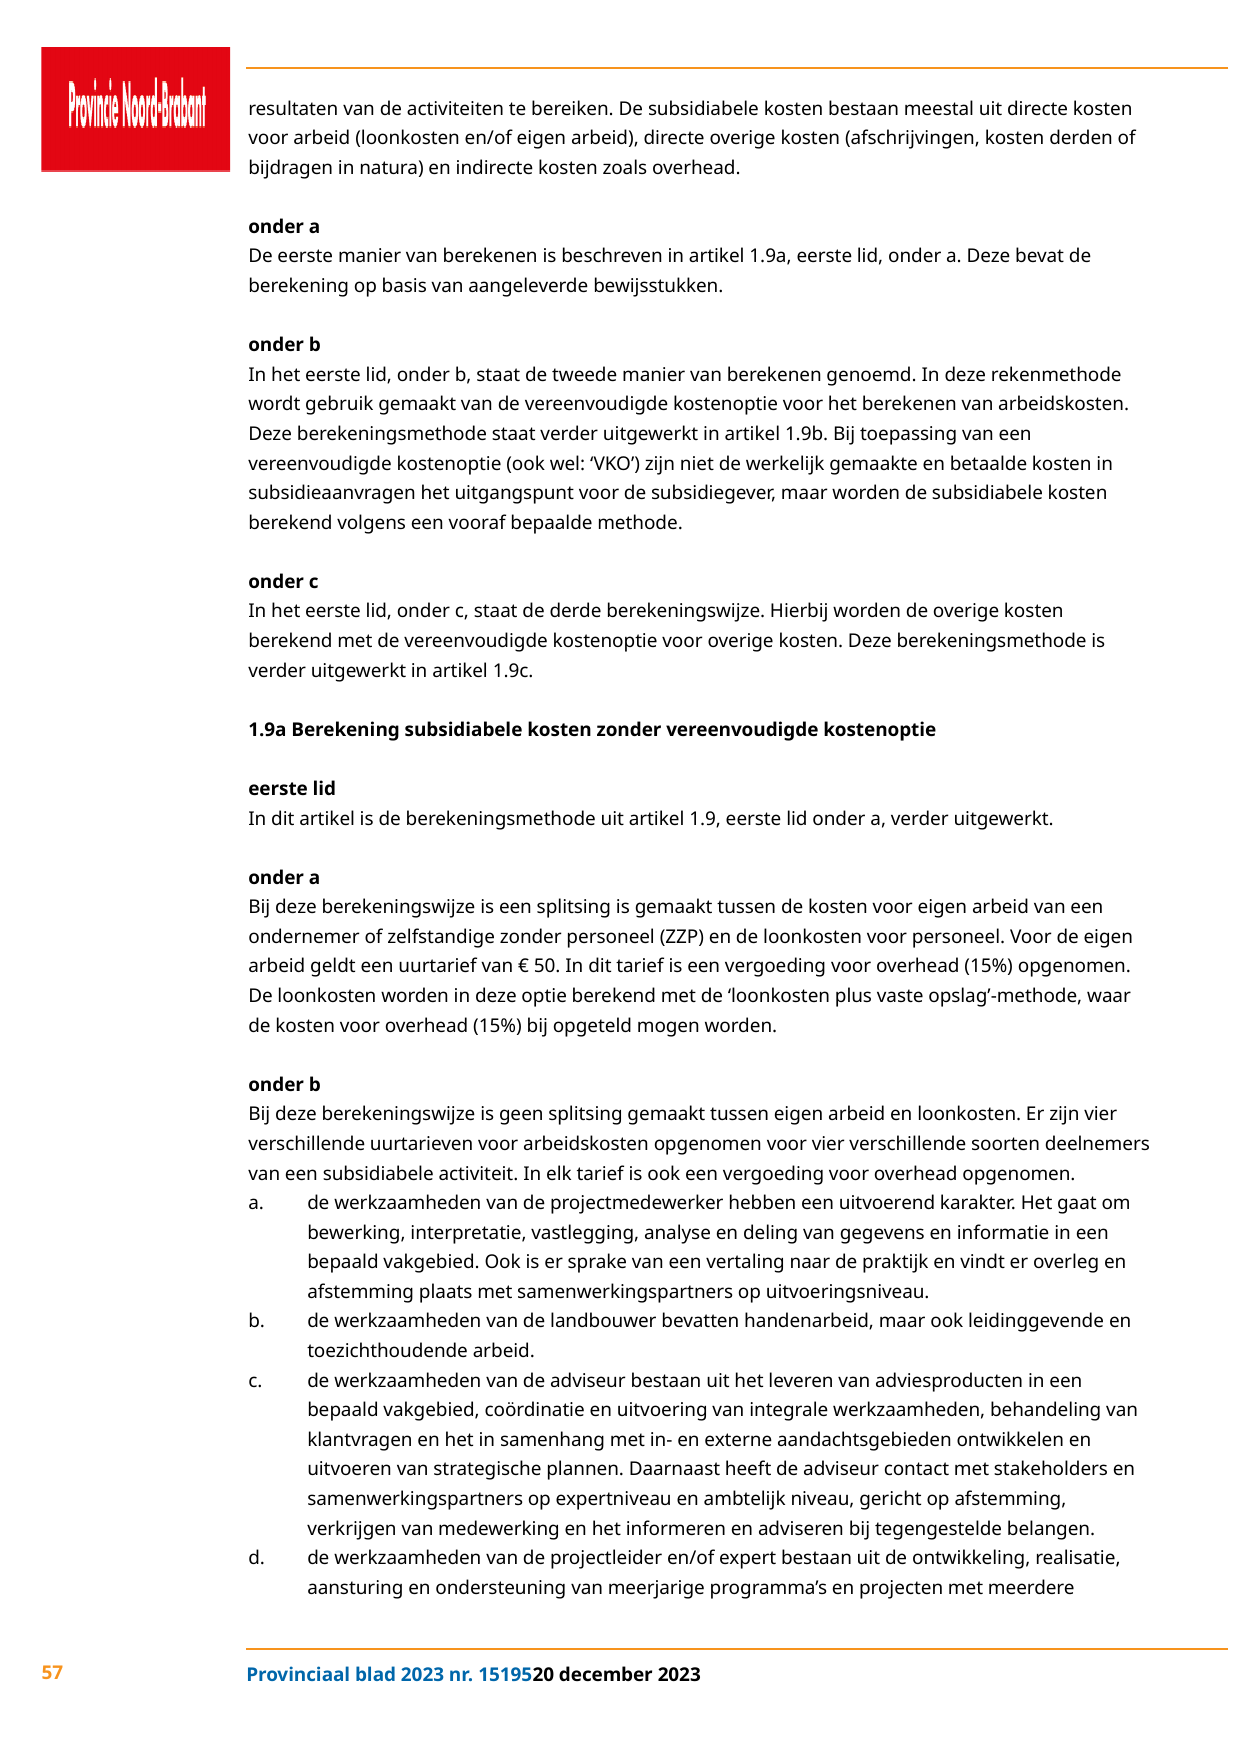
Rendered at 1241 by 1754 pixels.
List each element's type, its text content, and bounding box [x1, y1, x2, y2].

text Bij deze berekeningswijze is geen splitsing gemaakt tussen eigen arbeid en loonkosten. Er zijn vier verschillende uurtarieven voor arbeidskosten opgenomen voor vier verschillende soorten deelnemers van een subsidiabele activiteit. In elk tarief is ook een vergoeding voor overhead opgenomen. [248, 1101, 1152, 1186]
text Bij deze berekeningswijze is een splitsing is gemaakt tussen de kosten voor eigen arbeid van een ondernemer of zelfstandige zonder personeel (ZZP) en de loonkosten voor personeel. Voor de eigen arbeid geldt een uurtarief van € 50. In dit tarief is een vergoeding voor overhead (15%) opgenomen. De loonkosten worden in deze optie berekend met de ‘loonkosten plus vaste opslag’-methode, waar de kosten voor overhead (15%) bij opgeteld mogen worden. [248, 893, 1152, 1038]
text De eerste manier van berekenen is beschreven in artikel 1.9a, eerste lid, onder a. Deze bevat de berekening op basis van aangeleverde bewijsstukken. [248, 243, 1152, 298]
text onder b [248, 331, 1152, 357]
list de werkzaamheden van de landbouwer bevatten handenarbeid, maar ook leidinggevende en toezichthoudende arbeid. [248, 1308, 1152, 1363]
text eerste lid [248, 775, 1152, 801]
text In het eerste lid, onder b, staat de tweede manier van berekenen genoemd. In deze rekenmethode wordt gebruik gemaakt van de vereenvoudigde kostenoptie voor het berekenen van arbeidskosten. Deze berekeningsmethode staat verder uitgewerkt in artikel 1.9b. Bij toepassing van een vereenvoudigde kostenoptie (ook wel: ‘VKO’) zijn niet de werkelijk gemaakte en betaalde kosten in subsidieaanvragen het uitgangspunt voor de subsidiegever, maar worden de subsidiabele kosten berekend volgens een vooraf bepaalde methode. [248, 361, 1152, 535]
text In het eerste lid, onder c, staat de derde berekeningswijze. Hierbij worden de overige kosten berekend met de vereenvoudigde kostenoptie voor overige kosten. Deze berekeningsmethode is verder uitgewerkt in artikel 1.9c. [248, 598, 1152, 683]
text 1.9a Berekening subsidiabele kosten zonder vereenvoudigde kostenoptie [248, 716, 1152, 742]
list de werkzaamheden van de projectmedewerker hebben een uitvoerend karakter. Het gaat om bewerking, interpretatie, vastlegging, analyse en deling van gegevens en informatie in een bepaald vakgebied. Ook is er sprake van een vertaling naar de praktijk en vindt er overleg en afstemming plaats met samenwerkingspartners op uitvoeringsniveau. [248, 1189, 1152, 1304]
text onder a [248, 213, 1152, 239]
text onder c [248, 568, 1152, 594]
list de werkzaamheden van de projectleider en/of expert bestaan uit de ontwikkeling, realisatie, aansturing en ondersteuning van meerjarige programma’s en projecten met meerdere [248, 1544, 1152, 1600]
text In dit artikel is de berekeningsmethode uit artikel 1.9, eerste lid onder a, verder uitgewerkt. [248, 805, 1152, 831]
picture [41, 47, 231, 172]
text onder b [248, 1071, 1152, 1097]
text resultaten van de activiteiten te bereiken. De subsidiabele kosten bestaan meestal uit directe kosten voor arbeid (loonkosten en/of eigen arbeid), directe overige kosten (afschrijvingen, kosten derden of bijdragen in natura) en indirecte kosten zoals overhead. [248, 95, 1152, 180]
list de werkzaamheden van de adviseur bestaan uit het leveren van adviesproducten in een bepaald vakgebied, coördinatie en uitvoering van integrale werkzaamheden, behandeling van klantvragen en het in samenhang met in- en externe aandachtsgebieden ontwikkelen en uitvoeren van strategische plannen. Daarnaast heeft de adviseur contact met stakeholders en samenwerkingspartners op expertniveau en ambtelijk niveau, gericht op afstemming, verkrijgen van medewerking en het informeren en adviseren bij tegengestelde belangen. [248, 1367, 1152, 1541]
text onder a [248, 864, 1152, 890]
